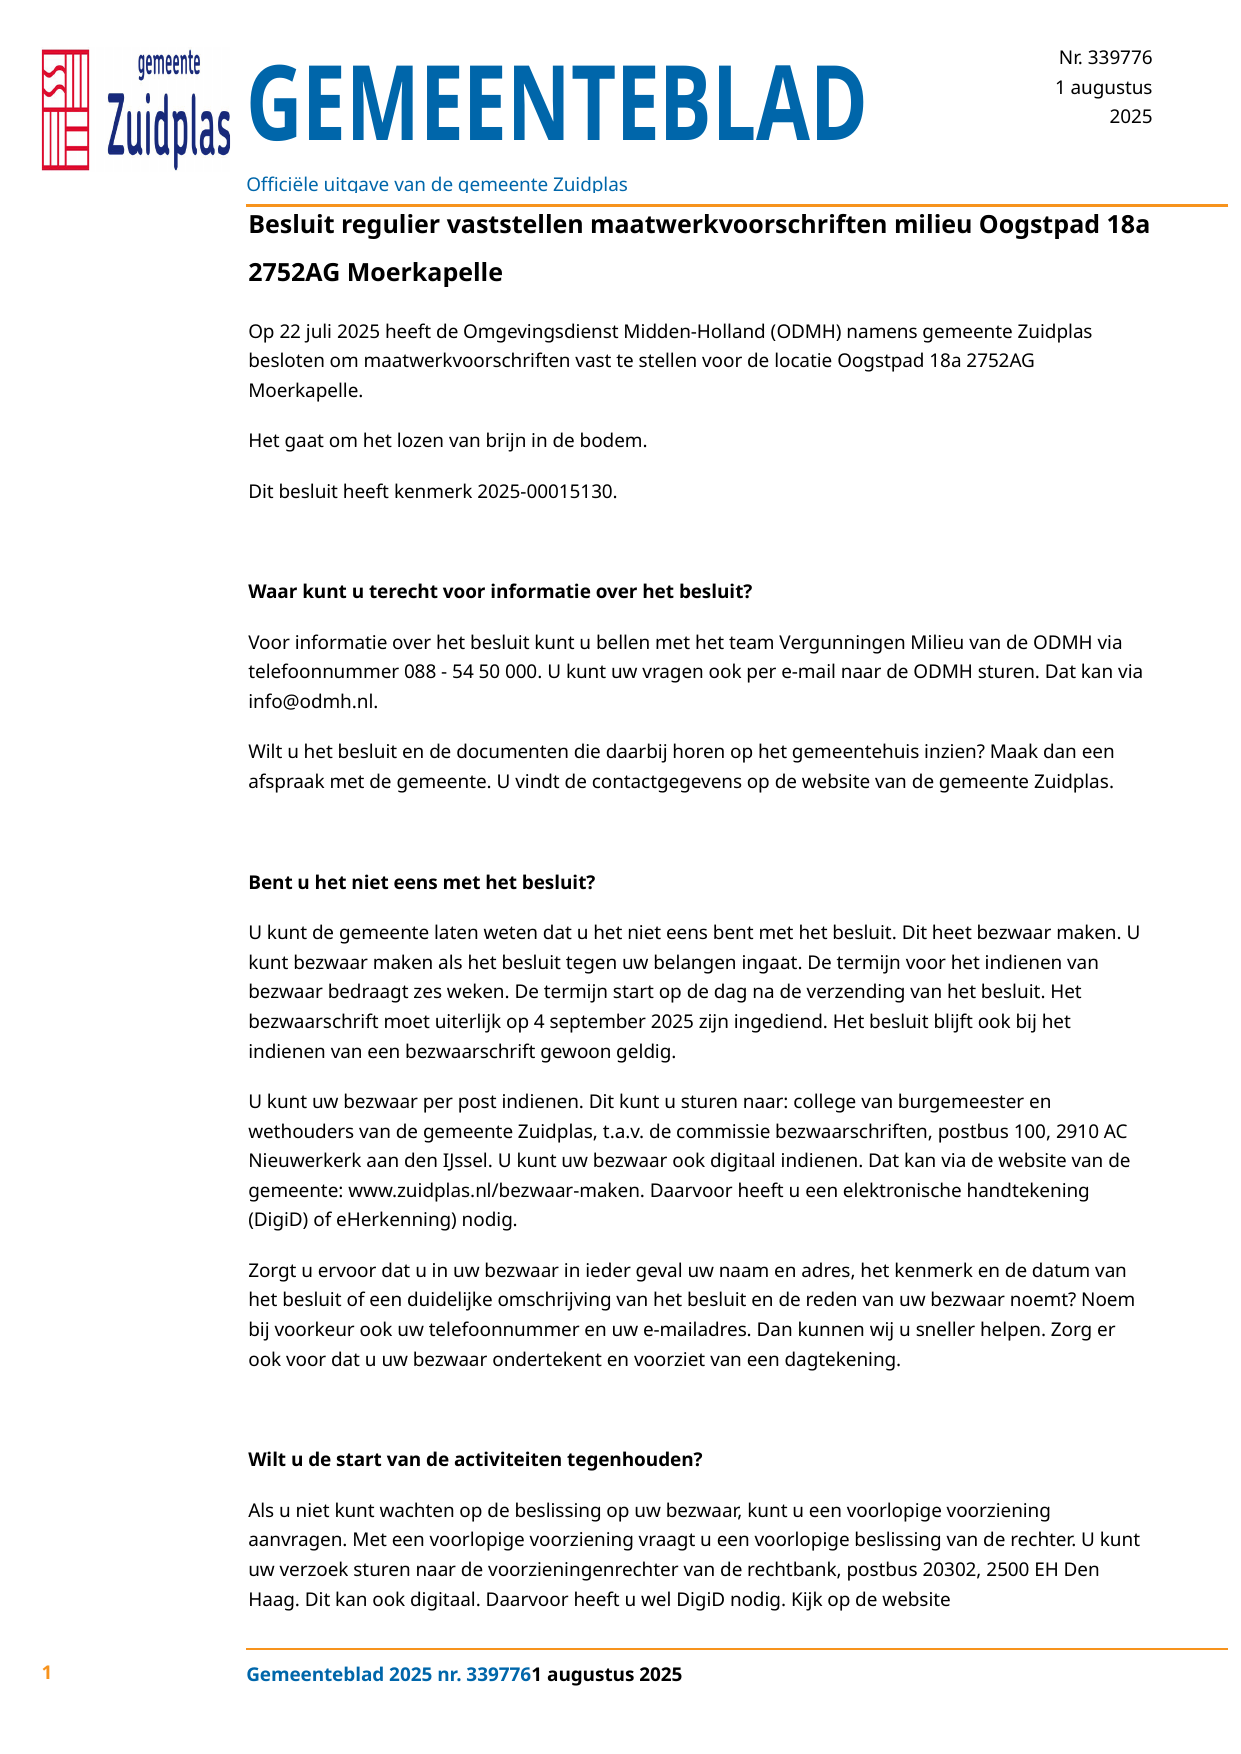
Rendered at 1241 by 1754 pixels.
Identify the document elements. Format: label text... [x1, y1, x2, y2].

text Zorgt u ervoor dat u in uw bezwaar in ieder geval uw naam en adres, het kenmerk en de datum van het besluit of een duidelijke omschrijving van het besluit en de reden van uw bezwaar noemt? Noem bij voorkeur ook uw telefoonnummer en uw e-mailadres. Dan kunnen wij u sneller helpen. Zorg er ook voor dat u uw bezwaar ondertekent en voorziet van een dagtekening. [248, 1257, 1152, 1372]
text Wilt u het besluit en de documenten die daarbij horen op het gemeentehuis inzien? Maak dan een afspraak met de gemeente. U vindt de contactgegevens op de website van de gemeente Zuidplas. [248, 739, 1152, 794]
text Het gaat om het lozen van brijn in de bodem. [248, 427, 1152, 453]
text Waar kunt u terecht voor informatie over het besluit? [248, 579, 1152, 604]
text U kunt de gemeente laten weten dat u het niet eens bent met het besluit. Dit heet bezwaar maken. U kunt bezwaar maken als het besluit tegen uw belangen ingaat. De termijn voor het indienen van bezwaar bedraagt zes weken. De termijn start op de dag na de verzending van het besluit. Het bezwaarschrift moet uiterlijk op 4 september 2025 zijn ingediend. Het besluit blijft ook bij het indienen van een bezwaarschrift gewoon geldig. [248, 919, 1152, 1064]
text Als u niet kunt wachten op de beslissing op uw bezwaar, kunt u een voorlopige voorziening aanvragen. Met een voorlopige voorziening vraagt u een voorlopige beslissing van de rechter. U kunt uw verzoek sturen naar de voorzieningenrechter van de rechtbank, postbus 20302, 2500 EH Den Haag. Dit kan ook digitaal. Daarvoor heeft u wel DigiD nodig. Kijk op de website [248, 1497, 1152, 1612]
text Voor informatie over het besluit kunt u bellen met het team Vergunningen Milieu van de ODMH via telefoonnummer 088 - 54 50 000. U kunt uw vragen ook per e-mail naar de ODMH sturen. Dat kan via info@odmh.nl. [248, 629, 1152, 714]
text Dit besluit heeft kenmerk 2025-00015130. [248, 478, 1152, 504]
text Op 22 juli 2025 heeft de Omgevingsdienst Midden-Holland (ODMH) namens gemeente Zuidplas besloten om maatwerkvoorschriften vast te stellen voor de locatie Oogstpad 18a 2752AG Moerkapelle. [248, 318, 1152, 403]
text Bent u het niet eens met het besluit? [248, 869, 1152, 895]
text Wilt u de start van de activiteiten tegenhouden? [248, 1447, 1152, 1472]
text U kunt uw bezwaar per post indienen. Dit kunt u sturen naar: college van burgemeester en wethouders van de gemeente Zuidplas, t.a.v. de commissie bezwaarschriften, postbus 100, 2910 AC Nieuwerkerk aan den IJssel. U kunt uw bezwaar ook digitaal indienen. Dat kan via de website van de gemeente: www.zuidplas.nl/bezwaar-maken. Daarvoor heeft u een elektronische handtekening (DigiD) of eHerkenning) nodig. [248, 1088, 1152, 1232]
text Besluit regulier vaststellen maatwerkvoorschriften milieu Oogstpad 18a 2752AG Moerkapelle [248, 207, 1152, 288]
picture [41, 47, 231, 172]
